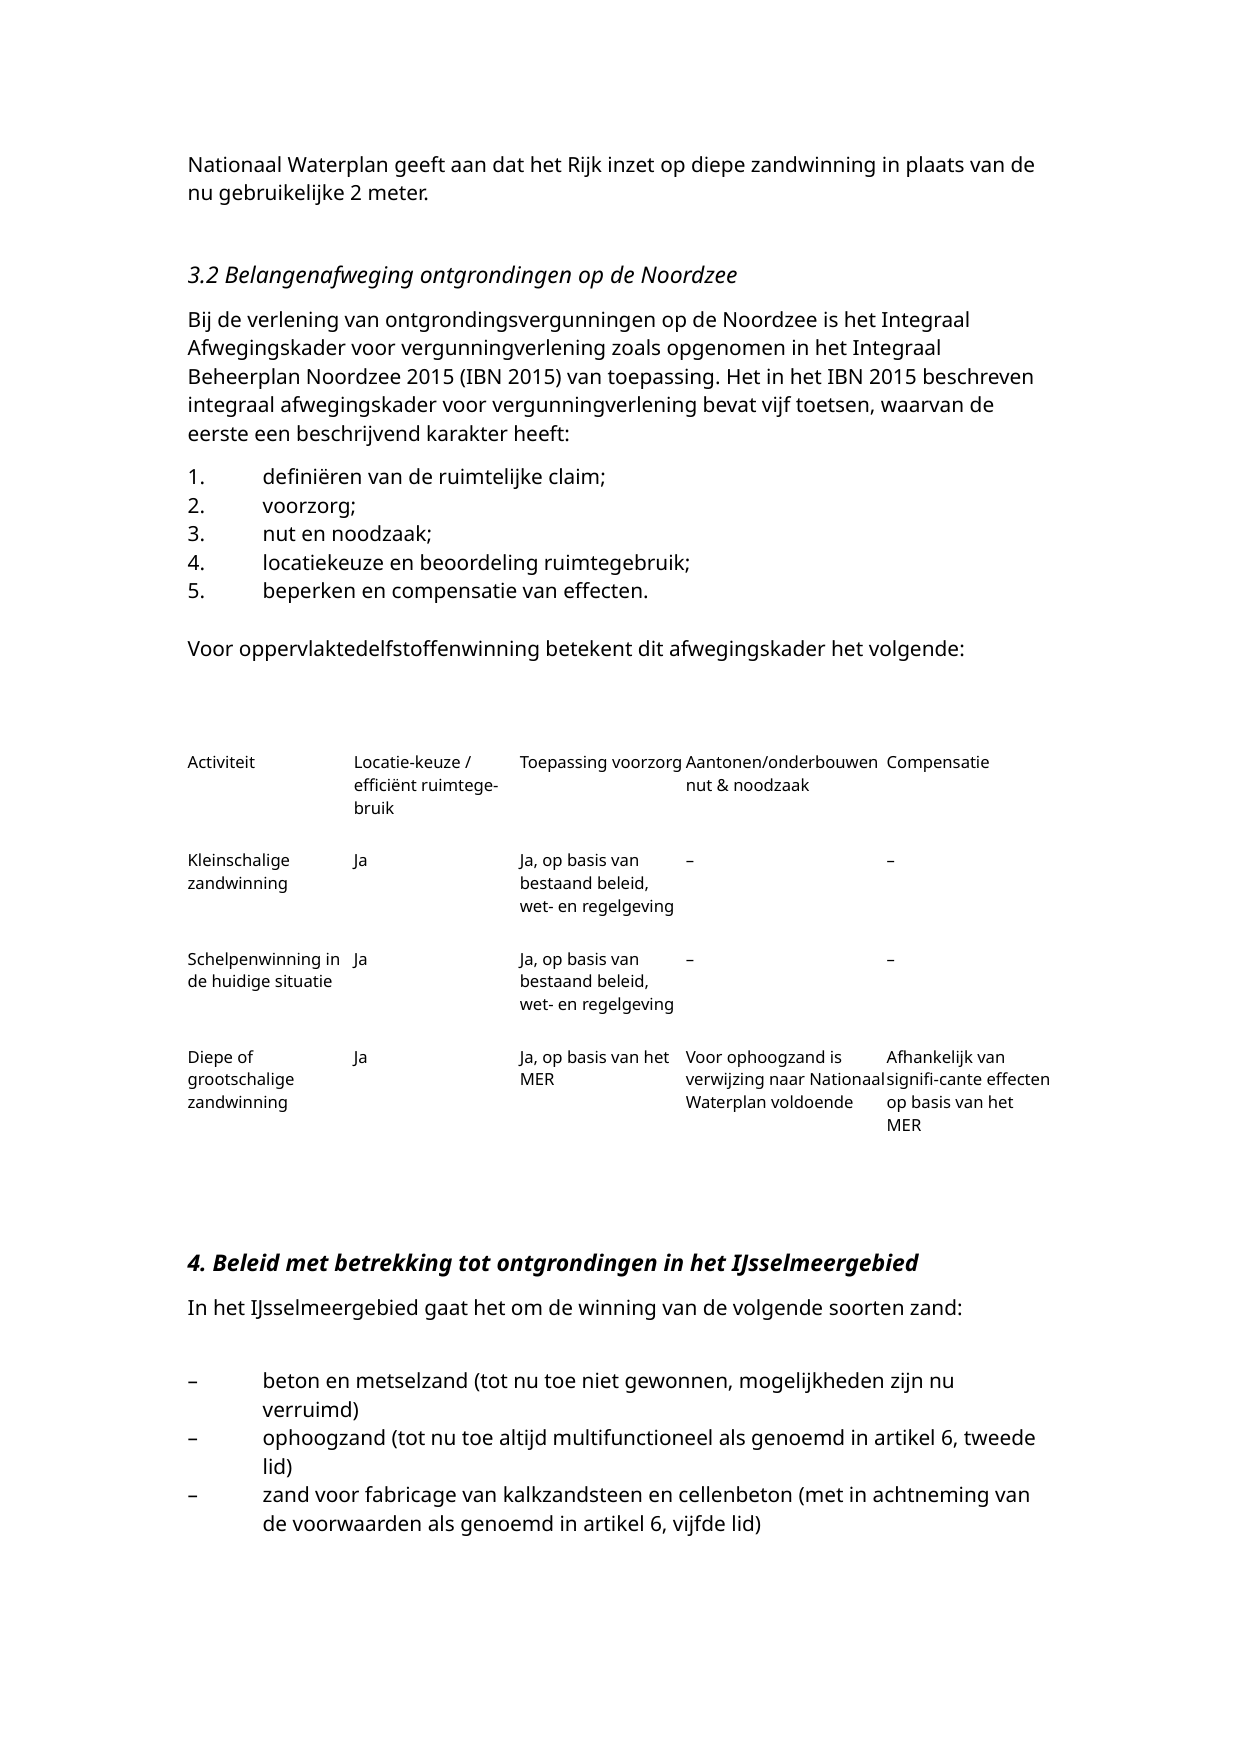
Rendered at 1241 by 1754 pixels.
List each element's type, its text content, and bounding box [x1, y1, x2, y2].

table_cell Ja [354, 849, 519, 947]
table_header Activiteit [188, 751, 353, 849]
text In het IJsselmeergebied gaat het om de winning van de volgende soorten zand: [187, 1293, 1053, 1322]
table_header Toepassing voorzorg [520, 751, 686, 849]
list voorzorg; [187, 491, 1053, 519]
table_cell – [686, 947, 886, 1045]
table_cell Ja [354, 1045, 519, 1166]
table_cell Diepe of grootschalige zandwinning [188, 1045, 353, 1166]
list ophoogzand (tot nu toe altijd multifunctioneel als genoemd in artikel 6, tweede lid) [187, 1423, 1053, 1480]
list locatiekeuze en beoordeling ruimtegebruik; [187, 548, 1053, 576]
table_cell Ja [354, 947, 519, 1045]
table_cell Schelpenwinning in de huidige situatie [188, 947, 353, 1045]
table_header Compensatie [886, 751, 1053, 849]
text Nationaal Waterplan geeft aan dat het Rijk inzet op diepe zandwinning in plaats van de nu gebruikelijke 2 meter. [187, 150, 1053, 207]
subtitle 4. Beleid met betrekking tot ontgrondingen in het IJsselmeergebied [187, 1247, 1053, 1278]
table_cell Ja, op basis van bestaand beleid, wet- en regelgeving [520, 947, 686, 1045]
table_cell – [886, 947, 1053, 1045]
list zand voor fabricage van kalkzandsteen en cellenbeton (met in achtneming van de voorwaarden als genoemd in artikel 6, vijfde lid) [187, 1480, 1053, 1537]
list definiëren van de ruimtelijke claim; [187, 462, 1053, 491]
table_cell Voor ophoogzand is verwijzing naar Nationaal Waterplan voldoende [686, 1045, 886, 1166]
list nut en noodzaak; [187, 519, 1053, 548]
text Voor oppervlaktedelfstoffenwinning betekent dit afwegingskader het volgende: [187, 634, 1053, 663]
subtitle 3.2 Belangenafweging ontgrondingen op de Noordzee [187, 259, 1053, 290]
list beton en metselzand (tot nu toe niet gewonnen, mogelijkheden zijn nu verruimd) [187, 1367, 1053, 1423]
table_header Locatie-keuze / efficiënt ruimtege-bruik [354, 751, 519, 849]
table_cell – [886, 849, 1053, 947]
table_cell Ja, op basis van bestaand beleid, wet- en regelgeving [520, 849, 686, 947]
text Bij de verlening van ontgrondingsvergunningen op de Noordzee is het Integraal Afwegingskader voor vergunningverlening zoals opgenomen in het Integraal Beheerplan Noordzee 2015 (IBN 2015) van toepassing. Het in het IBN 2015 beschreven integraal afwegingskader voor vergunningverlening bevat vijf toetsen, waarvan de eerste een beschrijvend karakter heeft: [187, 305, 1053, 447]
table_cell Afhankelijk van signifi-cante effecten op basis van het MER [886, 1045, 1053, 1166]
table_cell Ja, op basis van het MER [520, 1045, 686, 1166]
list beperken en compensatie van effecten. [187, 576, 1053, 604]
table_header Aantonen/onderbouwen nut & noodzaak [686, 751, 886, 849]
table_cell Kleinschalige zandwinning [188, 849, 353, 947]
table_cell – [686, 849, 886, 947]
